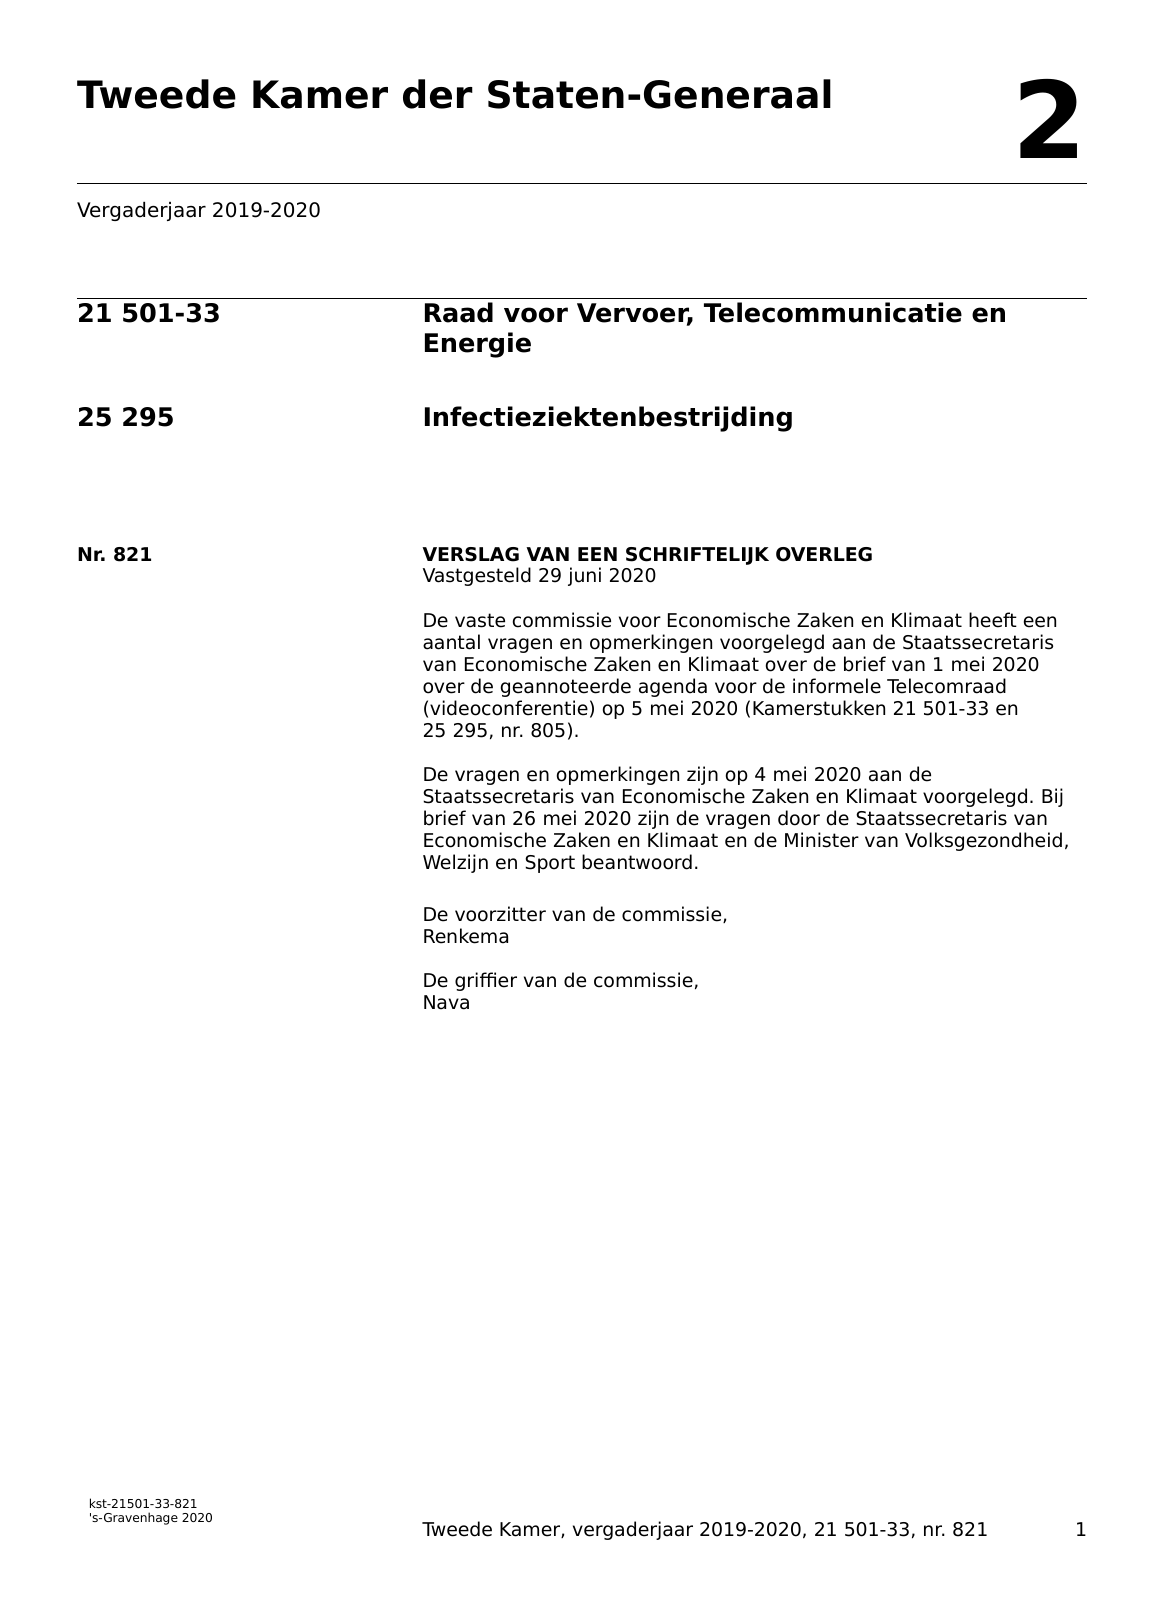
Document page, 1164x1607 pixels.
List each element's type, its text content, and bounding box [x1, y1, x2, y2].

text Vastgesteld 29 juni 2020 [422, 565, 1087, 587]
text De voorzitter van de commissie, Renkema [422, 903, 1087, 947]
table_header Tweede Kamer der Staten-Generaal [77, 59, 886, 183]
text De vragen en opmerkingen zijn op 4 mei 2020 aan de Staatssecretaris van Economische Zaken en Klimaat voorgelegd. Bij brief van 26 mei 2020 zijn de vragen door de Staatssecretaris van Economische Zaken en Klimaat en de Minister van Volksgezondheid, Welzijn en Sport beantwoord. [422, 764, 1087, 873]
subtitle 21 501-33 Raad voor Vervoer, Telecommunicatie en Energie [77, 299, 1087, 358]
table_header 2 [886, 59, 1087, 183]
text 's-Gravenhage 2020 [88, 1511, 323, 1525]
text De vaste commissie voor Economische Zaken en Klimaat heeft een aantal vragen en opmerkingen voorgelegd aan de Staatssecretaris van Economische Zaken en Klimaat over de brief van 1 mei 2020 over de geannoteerde agenda voor de informele Telecomraad (videoconferentie) op 5 mei 2020 (Kamerstukken 21 501-33 en 25 295, nr. 805). [422, 609, 1087, 741]
text De griffier van de commissie, Nava [422, 970, 1087, 1014]
subtitle Nr. 821 VERSLAG VAN EEN SCHRIFTELIJK OVERLEG [77, 543, 1087, 565]
table_cell Vergaderjaar 2019-2020 [77, 184, 1087, 298]
text kst-21501-33-821 [88, 1497, 323, 1511]
subtitle 25 295 Infectieziektenbestrijding [77, 403, 1087, 432]
